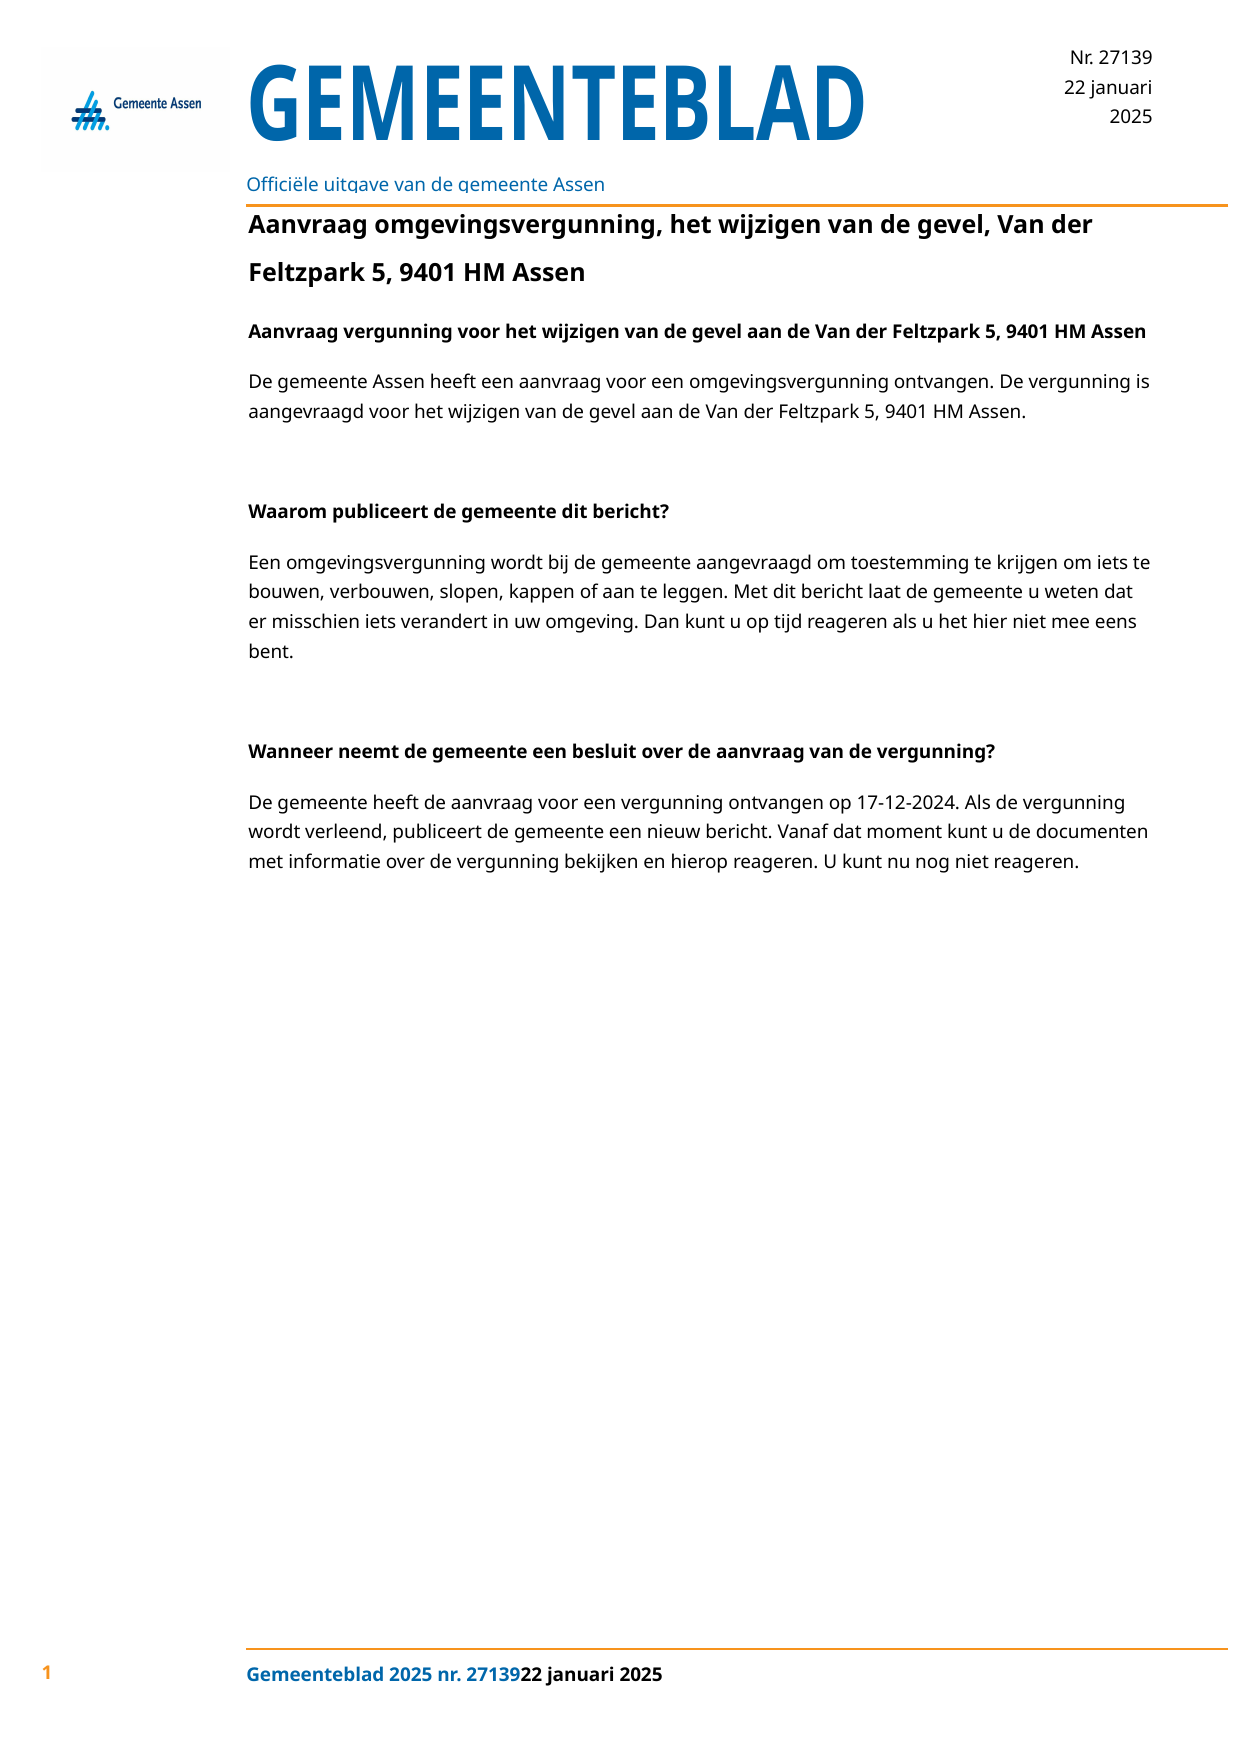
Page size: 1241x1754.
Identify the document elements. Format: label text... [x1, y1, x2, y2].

text De gemeente heeft de aanvraag voor een vergunning ontvangen op 17-12-2024. Als de vergunning wordt verleend, publiceert de gemeente een nieuw bericht. Vanaf dat moment kunt u de documenten met informatie over de vergunning bekijken en hierop reageren. U kunt nu nog niet reageren. [248, 789, 1152, 874]
picture [41, 47, 231, 172]
text Aanvraag omgevingsvergunning, het wijzigen van de gevel, Van der Feltzpark 5, 9401 HM Assen [248, 207, 1152, 288]
text De gemeente Assen heeft een aanvraag voor een omgevingsvergunning ontvangen. De vergunning is aangevraagd voor het wijzigen van de gevel aan de Van der Feltzpark 5, 9401 HM Assen. [248, 368, 1152, 424]
text Wanneer neemt de gemeente een besluit over de aanvraag van de vergunning? [248, 739, 1152, 764]
text Een omgevingsvergunning wordt bij de gemeente aangevraagd om toestemming te krijgen om iets te bouwen, verbouwen, slopen, kappen of aan te leggen. Met dit bericht laat de gemeente u weten dat er misschien iets verandert in uw omgeving. Dan kunt u op tijd reageren als u het hier niet mee eens bent. [248, 549, 1152, 664]
text Waarom publiceert de gemeente dit bericht? [248, 499, 1152, 524]
text Aanvraag vergunning voor het wijzigen van de gevel aan de Van der Feltzpark 5, 9401 HM Assen [248, 318, 1152, 344]
